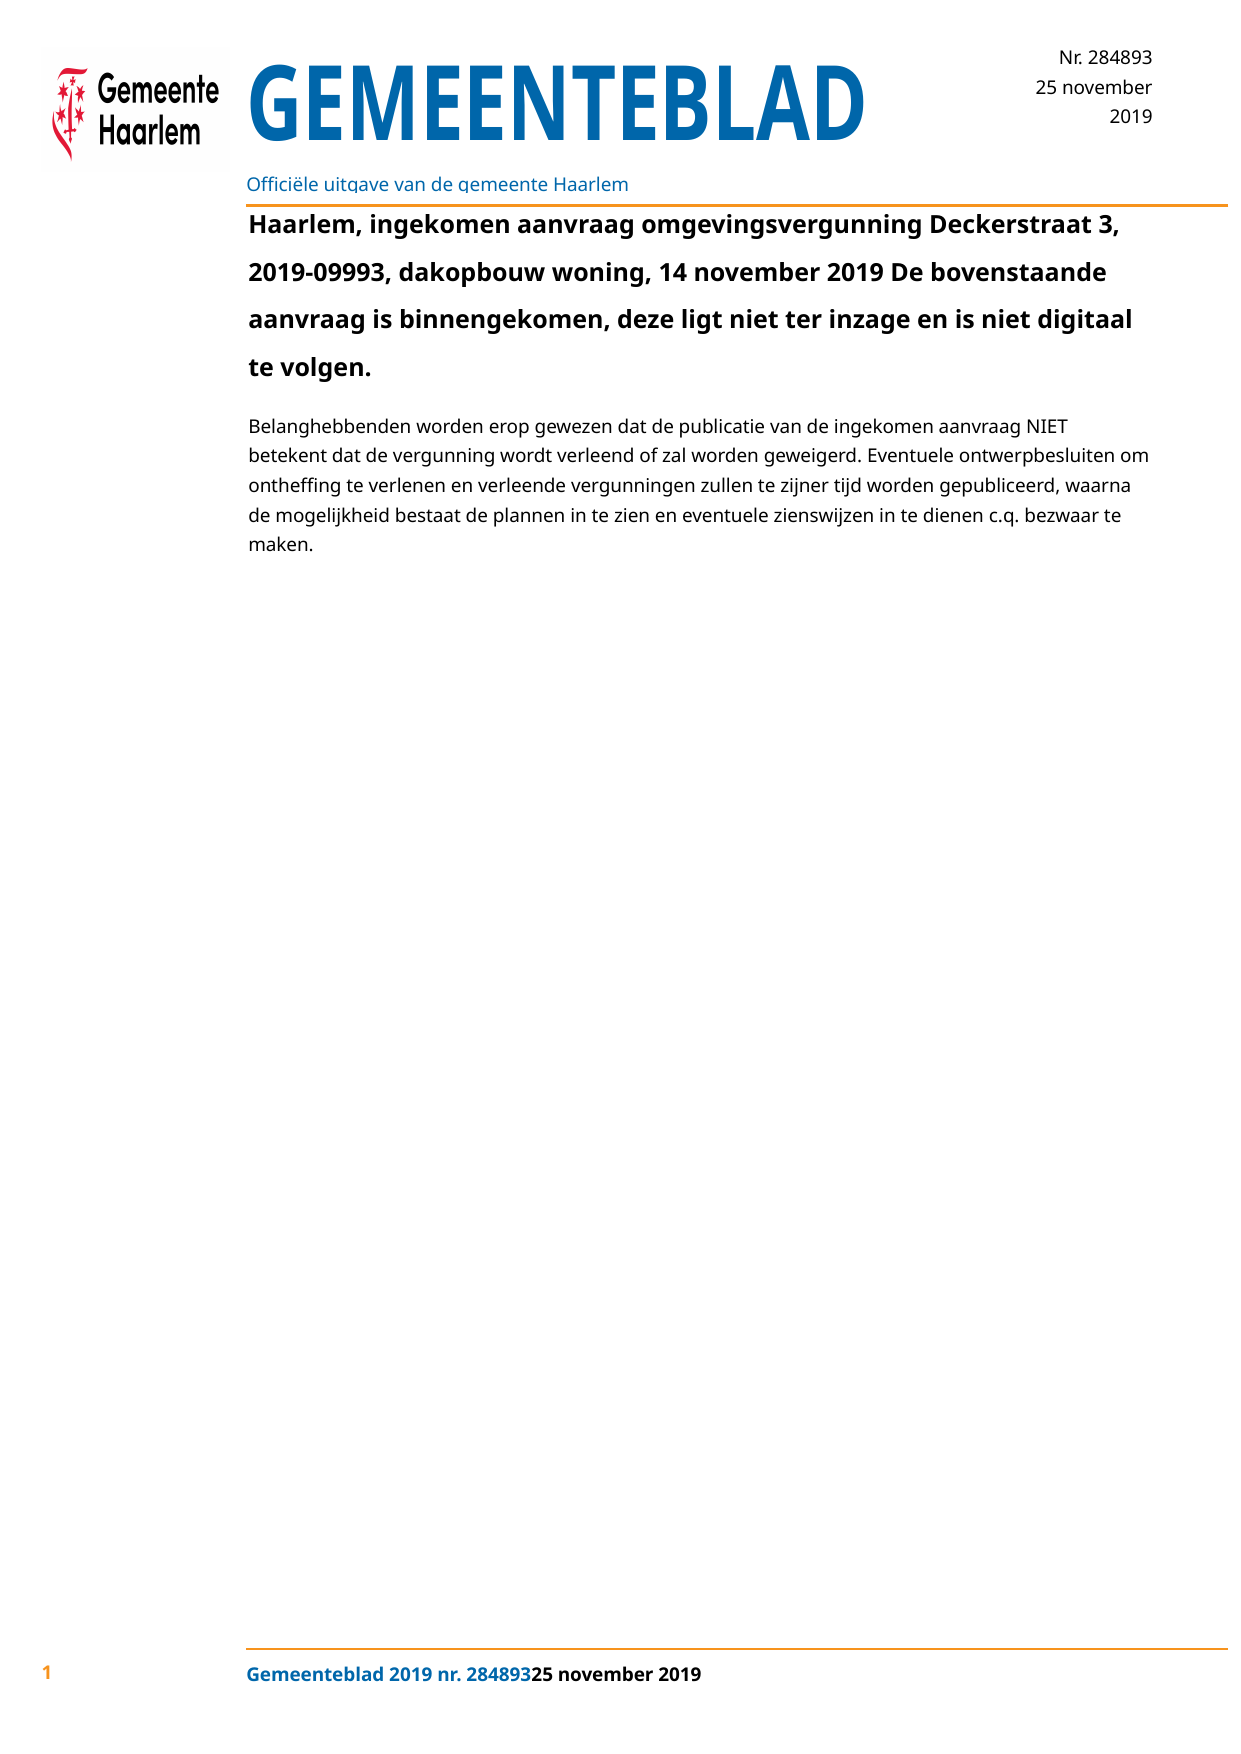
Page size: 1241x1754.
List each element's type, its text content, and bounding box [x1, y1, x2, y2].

picture [41, 47, 231, 172]
text Haarlem, ingekomen aanvraag omgevingsvergunning Deckerstraat 3, 2019-09993, dakopbouw woning, 14 november 2019 De bovenstaande aanvraag is binnengekomen, deze ligt niet ter inzage en is niet digitaal te volgen. [248, 207, 1152, 384]
text Belanghebbenden worden erop gewezen dat de publicatie van de ingekomen aanvraag NIET betekent dat de vergunning wordt verleend of zal worden geweigerd. Eventuele ontwerpbesluiten om ontheffing te verlenen en verleende vergunningen zullen te zijner tijd worden gepubliceerd, waarna de mogelijkheid bestaat de plannen in te zien en eventuele zienswijzen in te dienen c.q. bezwaar te maken. [248, 413, 1152, 557]
